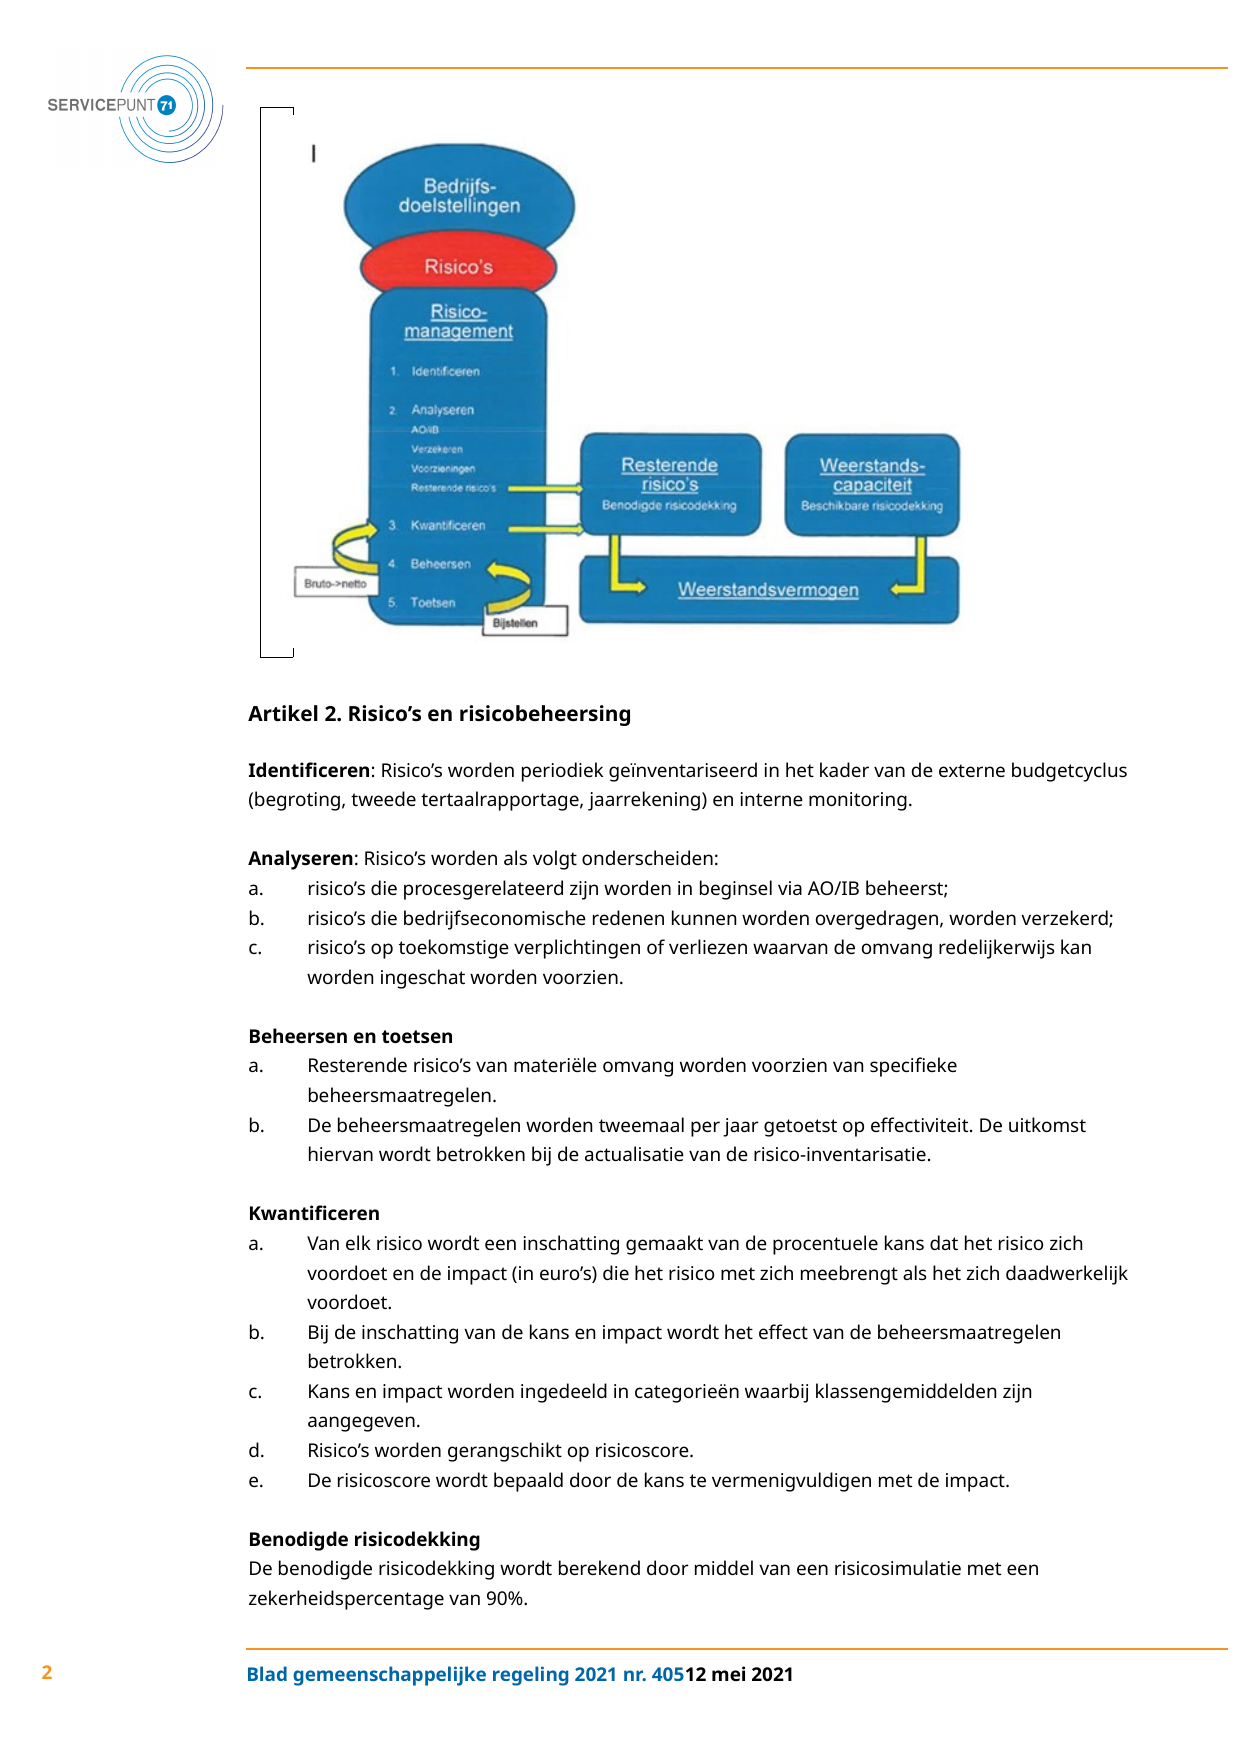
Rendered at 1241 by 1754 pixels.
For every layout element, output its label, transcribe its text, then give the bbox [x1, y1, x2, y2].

text Kwantificeren [248, 1201, 1152, 1226]
picture [268, 115, 978, 648]
picture [41, 47, 231, 172]
list risico’s die bedrijfseconomische redenen kunnen worden overgedragen, worden verzekerd; [248, 905, 1152, 931]
list De risicoscore wordt bepaald door de kans te vermenigvuldigen met de impact. [248, 1467, 1152, 1493]
list risico’s op toekomstige verplichtingen of verliezen waarvan de omvang redelijkerwijs kan worden ingeschat worden voorzien. [248, 934, 1152, 990]
text Benodigde risicodekking [248, 1526, 1152, 1552]
text Artikel 2. Risico’s en risicobeheersing [248, 699, 1152, 727]
text Beheersen en toetsen [248, 1023, 1152, 1049]
list Kans en impact worden ingedeeld in categorieën waarbij klassengemiddelden zijn aangegeven. [248, 1378, 1152, 1433]
list Resterende risico’s van materiële omvang worden voorzien van specifieke beheersmaatregelen. [248, 1053, 1152, 1108]
text De benodigde risicodekking wordt berekend door middel van een risicosimulatie met een zekerheidspercentage van 90%. [248, 1556, 1152, 1611]
list Risico’s worden gerangschikt op risicoscore. [248, 1437, 1152, 1463]
list risico’s die procesgerelateerd zijn worden in beginsel via AO/IB beheerst; [248, 875, 1152, 901]
list De beheersmaatregelen worden tweemaal per jaar getoetst op effectiviteit. De uitkomst hiervan wordt betrokken bij de actualisatie van de risico-inventarisatie. [248, 1112, 1152, 1167]
text Analyseren: Risico’s worden als volgt onderscheiden: [248, 846, 1152, 871]
list Van elk risico wordt een inschatting gemaakt van de procentuele kans dat het risico zich voordoet en de impact (in euro’s) die het risico met zich meebrengt als het zich daadwerkelijk voordoet. [248, 1230, 1152, 1315]
list Bij de inschatting van de kans en impact wordt het effect van de beheersmaatregelen betrokken. [248, 1319, 1152, 1374]
text Identificeren: Risico’s worden periodiek geïnventariseerd in het kader van de externe budgetcyclus (begroting, tweede tertaalrapportage, jaarrekening) en interne monitoring. [248, 757, 1152, 812]
